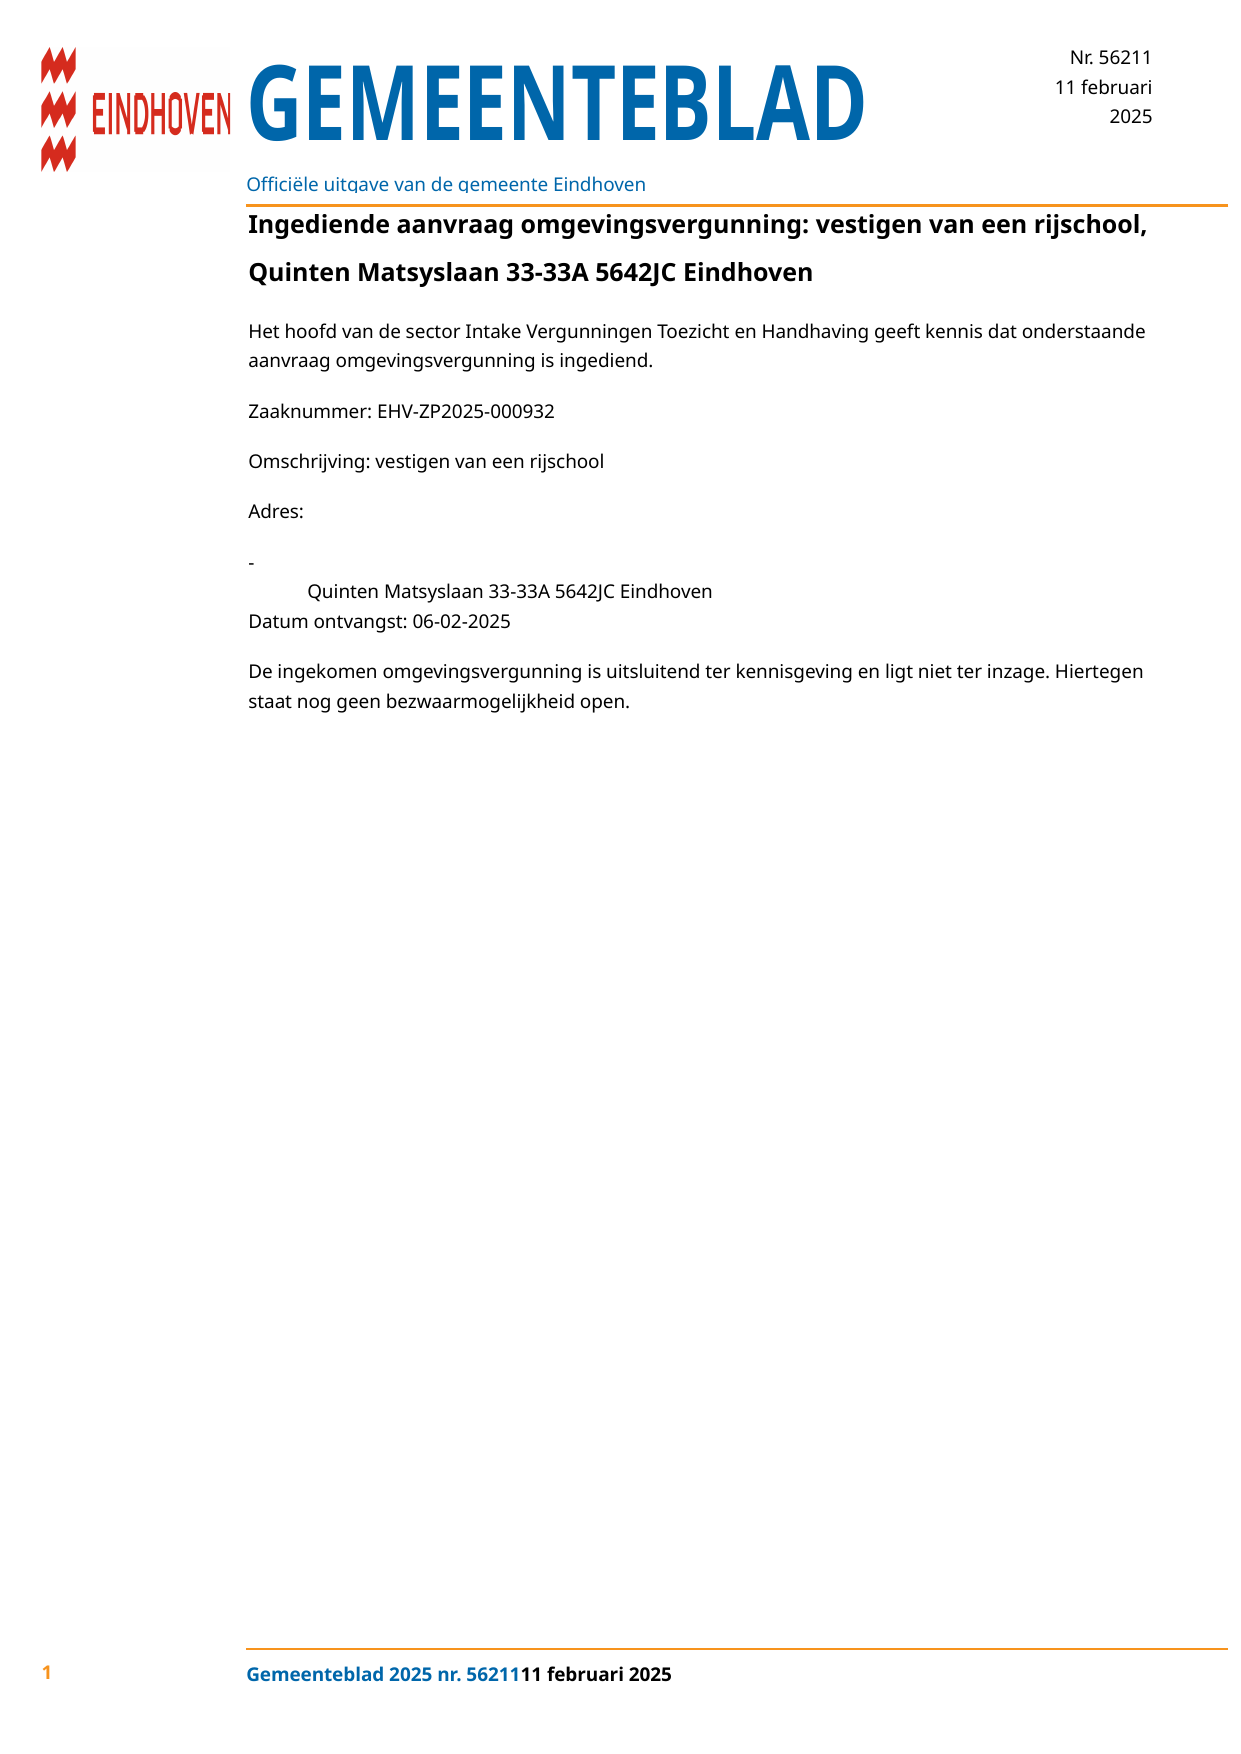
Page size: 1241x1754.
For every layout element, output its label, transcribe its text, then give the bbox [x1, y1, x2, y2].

list Quinten Matsyslaan 33-33A 5642JC Eindhoven [248, 579, 1152, 604]
text Omschrijving: vestigen van een rijschool [248, 448, 1152, 474]
text Ingediende aanvraag omgevingsvergunning: vestigen van een rijschool, Quinten Matsyslaan 33-33A 5642JC Eindhoven [248, 207, 1152, 288]
picture [41, 47, 231, 172]
text Datum ontvangst: 06-02-2025 [248, 608, 1152, 634]
text Adres: [248, 499, 1152, 524]
text Het hoofd van de sector Intake Vergunningen Toezicht en Handhaving geeft kennis dat onderstaande aanvraag omgevingsvergunning is ingediend. [248, 318, 1152, 373]
text De ingekomen omgevingsvergunning is uitsluitend ter kennisgeving en ligt niet ter inzage. Hiertegen staat nog geen bezwaarmogelijkheid open. [248, 659, 1152, 714]
text Zaaknummer: EHV-ZP2025-000932 [248, 398, 1152, 424]
